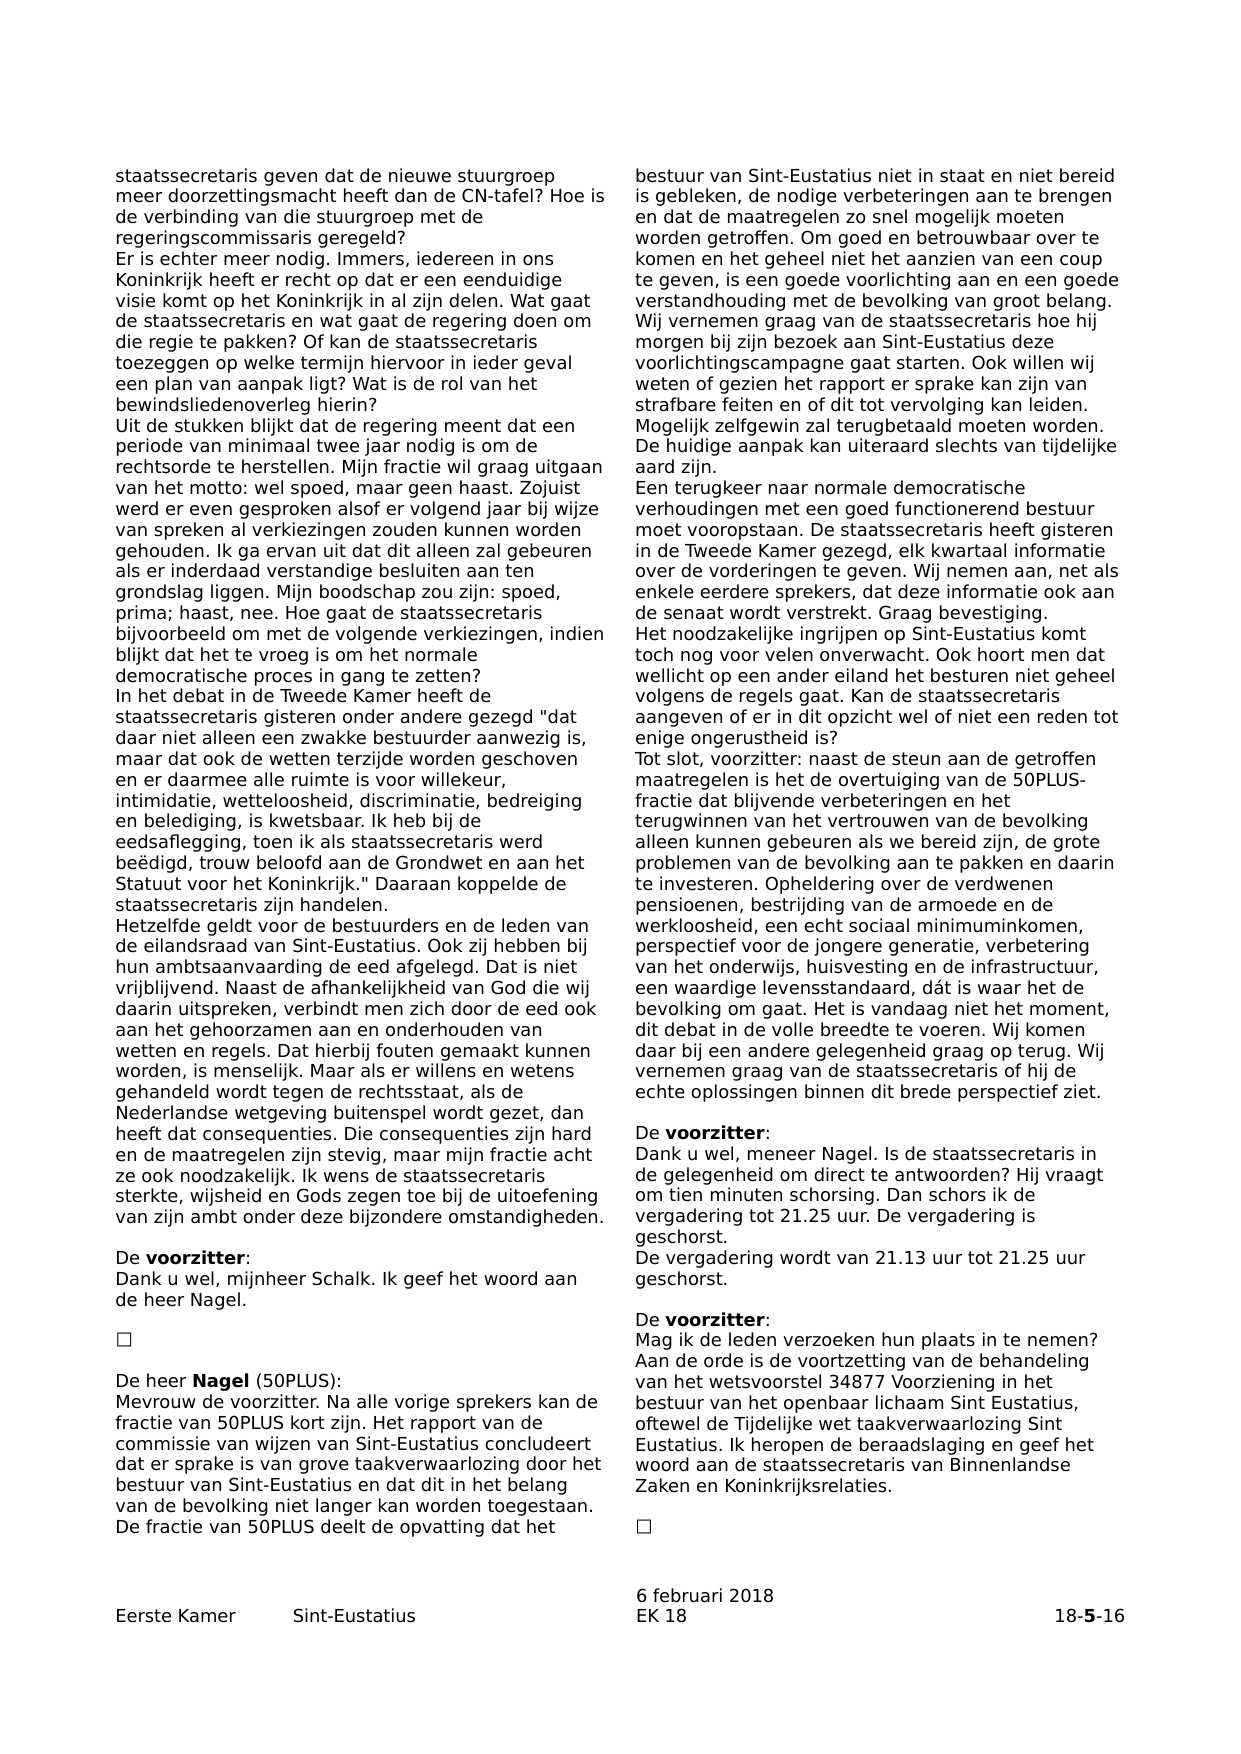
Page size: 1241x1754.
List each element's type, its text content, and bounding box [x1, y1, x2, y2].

text Er is echter meer nodig. Immers, iedereen in ons Koninkrijk heeft er recht op dat er een eenduidige visie komt op het Koninkrijk in al zijn delen. Wat gaat de staatssecretaris en wat gaat de regering doen om die regie te pakken? Of kan de staatssecretaris toezeggen op welke termijn hiervoor in ieder geval een plan van aanpak ligt? Wat is de rol van het bewindsliedenoverleg hierin? [115, 249, 605, 415]
text De voorzitter: [635, 1309, 1125, 1330]
text Dank u wel, mijnheer Schalk. Ik geef het woord aan de heer Nagel. [115, 1268, 605, 1310]
text De voorzitter: [635, 1123, 1125, 1143]
text Hetzelfde geldt voor de bestuurders en de leden van de eilandsraad van Sint-Eustatius. Ook zij hebben bij hun ambtsaanvaarding de eed afgelegd. Dat is niet vrijblijvend. Naast de afhankelijkheid van God die wij daarin uitspreken, verbindt men zich door de eed ook aan het gehoorzamen aan en onderhouden van wetten en regels. Dat hierbij fouten gemaakt kunnen worden, is menselijk. Maar als er willens en wetens gehandeld wordt tegen de rechtsstaat, als de Nederlandse wetgeving buitenspel wordt gezet, dan heeft dat consequenties. Die consequenties zijn hard en de maatregelen zijn stevig, maar mijn fractie acht ze ook noodzakelijk. Ik wens de staatssecretaris sterkte, wijsheid en Gods zegen toe bij de uitoefening van zijn ambt onder deze bijzondere omstandigheden. [115, 915, 605, 1228]
text Uit de stukken blijkt dat de regering meent dat een periode van minimaal twee jaar nodig is om de rechtsorde te herstellen. Mijn fractie wil graag uitgaan van het motto: wel spoed, maar geen haast. Zojuist werd er even gesproken alsof er volgend jaar bij wijze van spreken al verkiezingen zouden kunnen worden gehouden. Ik ga ervan uit dat dit alleen zal gebeuren als er inderdaad verstandige besluiten aan ten grondslag liggen. Mijn boodschap zou zijn: spoed, prima; haast, nee. Hoe gaat de staatssecretaris bijvoorbeeld om met de volgende verkiezingen, indien blijkt dat het te vroeg is om het normale democratische proces in gang te zetten? [115, 415, 605, 686]
text staatssecretaris geven dat de nieuwe stuurgroep meer doorzettingsmacht heeft dan de CN-tafel? Hoe is de verbinding van die stuurgroep met de regeringscommissaris geregeld? [115, 165, 605, 249]
text Mevrouw de voorzitter. Na alle vorige sprekers kan de fractie van 50PLUS kort zijn. Het rapport van de commissie van wijzen van Sint-Eustatius concludeert dat er sprake is van grove taakverwaarlozing door het bestuur van Sint-Eustatius en dat dit in het belang van de bevolking niet langer kan worden toegestaan. De fractie van 50PLUS deelt de opvatting dat het [115, 1392, 605, 1537]
text De heer Nagel (50PLUS): [115, 1371, 605, 1392]
text bestuur van Sint-Eustatius niet in staat en niet bereid is gebleken, de nodige verbeteringen aan te brengen en dat de maatregelen zo snel mogelijk moeten worden getroffen. Om goed en betrouwbaar over te komen en het geheel niet het aanzien van een coup te geven, is een goede voorlichting aan en een goede verstandhouding met de bevolking van groot belang. [635, 165, 1125, 311]
text Een terugkeer naar normale democratische verhoudingen met een goed functionerend bestuur moet vooropstaan. De staatssecretaris heeft gisteren in de Tweede Kamer gezegd, elk kwartaal informatie over de vorderingen te geven. Wij nemen aan, net als enkele eerdere sprekers, dat deze informatie ook aan de senaat wordt verstrekt. Graag bevestiging. [635, 478, 1125, 624]
text Wij vernemen graag van de staatssecretaris hoe hij morgen bij zijn bezoek aan Sint-Eustatius deze voorlichtingscampagne gaat starten. Ook willen wij weten of gezien het rapport er sprake kan zijn van strafbare feiten en of dit tot vervolging kan leiden. Mogelijk zelfgewin zal terugbetaald moeten worden. De huidige aanpak kan uiteraard slechts van tijdelijke aard zijn. [635, 311, 1125, 478]
text De voorzitter: [115, 1248, 605, 1268]
text Mag ik de leden verzoeken hun plaats in te nemen? Aan de orde is de voortzetting van de behandeling van het wetsvoorstel 34877 Voorziening in het bestuur van het openbaar lichaam Sint Eustatius, oftewel de Tijdelijke wet taakverwaarlozing Sint Eustatius. Ik heropen de beraadslaging en geef het woord aan de staatssecretaris van Binnenlandse Zaken en Koninkrijksrelaties. [635, 1330, 1125, 1497]
text Het noodzakelijke ingrijpen op Sint-Eustatius komt toch nog voor velen onverwacht. Ook hoort men dat wellicht op een ander eiland het besturen niet geheel volgens de regels gaat. Kan de staatssecretaris aangeven of er in dit opzicht wel of niet een reden tot enige ongerustheid is? [635, 624, 1125, 749]
text Tot slot, voorzitter: naast de steun aan de getroffen maatregelen is het de overtuiging van de 50PLUS-fractie dat blijvende verbeteringen en het terugwinnen van het vertrouwen van de bevolking alleen kunnen gebeuren als we bereid zijn, de grote problemen van de bevolking aan te pakken en daarin te investeren. Opheldering over de verdwenen pensioenen, bestrijding van de armoede en de werkloosheid, een echt sociaal minimuminkomen, perspectief voor de jongere generatie, verbetering van het onderwijs, huisvesting en de infrastructuur, een waardige levensstandaard, dát is waar het de bevolking om gaat. Het is vandaag niet het moment, dit debat in de volle breedte te voeren. Wij komen daar bij een andere gelegenheid graag op terug. Wij vernemen graag van de staatssecretaris of hij de echte oplossingen binnen dit brede perspectief ziet. [635, 749, 1125, 1103]
text Dank u wel, meneer Nagel. Is de staatssecretaris in de gelegenheid om direct te antwoorden? Hij vraagt om tien minuten schorsing. Dan schors ik de vergadering tot 21.25 uur. De vergadering is geschorst. [635, 1143, 1125, 1248]
text ⬜ [115, 1330, 605, 1351]
text De vergadering wordt van 21.13 uur tot 21.25 uur geschorst. [635, 1248, 1125, 1289]
text ⬜ [635, 1517, 1125, 1537]
text In het debat in de Tweede Kamer heeft de staatssecretaris gisteren onder andere gezegd "dat daar niet alleen een zwakke bestuurder aanwezig is, maar dat ook de wetten terzijde worden geschoven en er daarmee alle ruimte is voor willekeur, intimidatie, wetteloosheid, discriminatie, bedreiging en belediging, is kwetsbaar. Ik heb bij de eedsaflegging, toen ik als staatssecretaris werd beëdigd, trouw beloofd aan de Grondwet en aan het Statuut voor het Koninkrijk." Daaraan koppelde de staatssecretaris zijn handelen. [115, 686, 605, 915]
